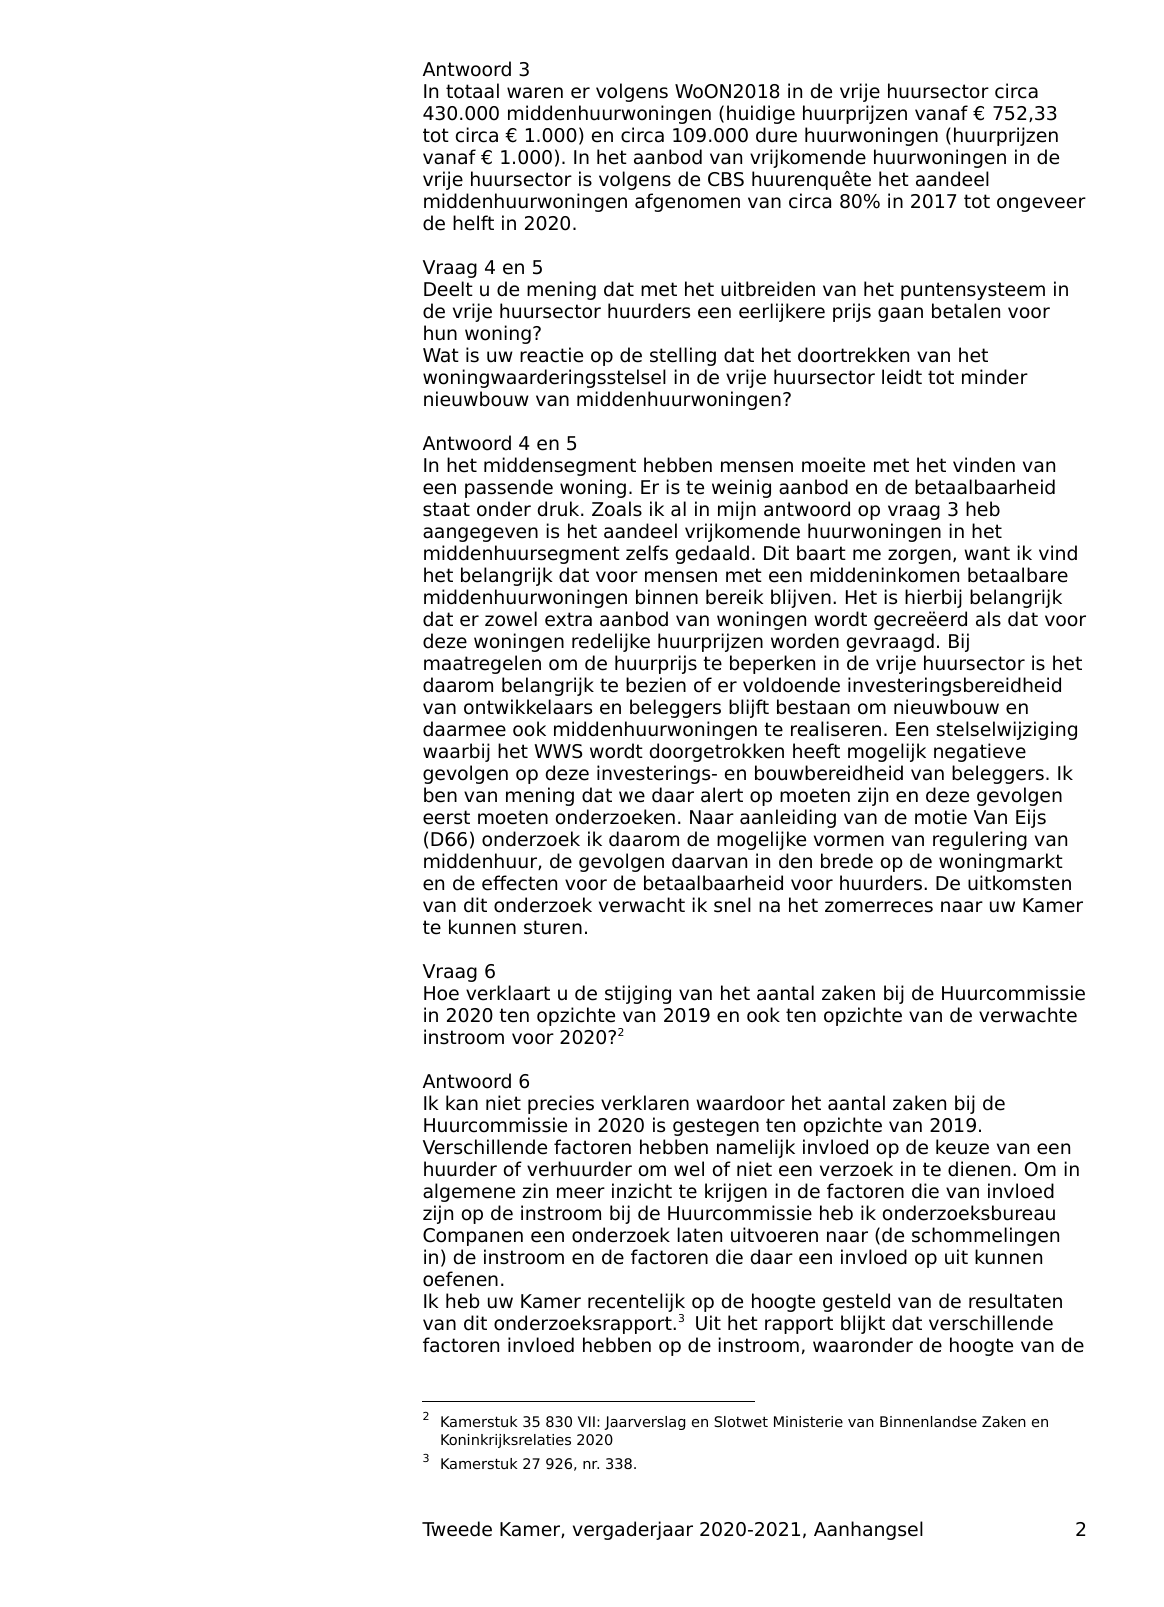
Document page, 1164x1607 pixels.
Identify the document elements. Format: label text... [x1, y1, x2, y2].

text Hoe verklaart u de stijging van het aantal zaken bij de Huurcommissie in 2020 ten opzichte van 2019 en ook ten opzichte van de verwachte instroom voor 2020? [422, 983, 1087, 1049]
text Ik heb uw Kamer recentelijk op de hoogte gesteld van de resultaten van dit onderzoeksrapport. Uit het rapport blijkt dat verschillende factoren invloed hebben op de instroom, waaronder de hoogte van de [422, 1291, 1087, 1357]
text Vraag 4 en 5 [422, 257, 1087, 279]
text Ik kan niet precies verklaren waardoor het aantal zaken bij de Huurcommissie in 2020 is gestegen ten opzichte van 2019. Verschillende factoren hebben namelijk invloed op de keuze van een huurder of verhuurder om wel of niet een verzoek in te dienen. Om in algemene zin meer inzicht te krijgen in de factoren die van invloed zijn op de instroom bij de Huurcommissie heb ik onderzoeksbureau Companen een onderzoek laten uitvoeren naar (de schommelingen in) de instroom en de factoren die daar een invloed op uit kunnen oefenen. [422, 1093, 1087, 1291]
text Antwoord 6 [422, 1071, 1087, 1093]
text In het middensegment hebben mensen moeite met het vinden van een passende woning. Er is te weinig aanbod en de betaalbaarheid staat onder druk. Zoals ik al in mijn antwoord op vraag 3 heb aangegeven is het aandeel vrijkomende huurwoningen in het middenhuursegment zelfs gedaald. Dit baart me zorgen, want ik vind het belangrijk dat voor mensen met een middeninkomen betaalbare middenhuurwoningen binnen bereik blijven. Het is hierbij belangrijk dat er zowel extra aanbod van woningen wordt gecreëerd als dat voor deze woningen redelijke huurprijzen worden gevraagd. Bij maatregelen om de huurprijs te beperken in de vrije huursector is het daarom belangrijk te bezien of er voldoende investeringsbereidheid van ontwikkelaars en beleggers blijft bestaan om nieuwbouw en daarmee ook middenhuurwoningen te realiseren. Een stelselwijziging waarbij het WWS wordt doorgetrokken heeft mogelijk negatieve gevolgen op deze investerings- en bouwbereidheid van beleggers. Ik ben van mening dat we daar alert op moeten zijn en deze gevolgen eerst moeten onderzoeken. Naar aanleiding van de motie Van Eijs (D66) onderzoek ik daarom de mogelijke vormen van regulering van middenhuur, de gevolgen daarvan in den brede op de woningmarkt en de effecten voor de betaalbaarheid voor huurders. De uitkomsten van dit onderzoek verwacht ik snel na het zomerreces naar uw Kamer te kunnen sturen. [422, 455, 1087, 939]
text Deelt u de mening dat met het uitbreiden van het puntensysteem in de vrije huursector huurders een eerlijkere prijs gaan betalen voor hun woning? [422, 279, 1087, 345]
text Kamerstuk 27 926, nr. 338. [422, 1452, 1087, 1474]
text Antwoord 4 en 5 [422, 433, 1087, 455]
text Kamerstuk 35 830 VII: Jaarverslag en Slotwet Ministerie van Binnenlandse Zaken en Koninkrijksrelaties 2020 [422, 1410, 1087, 1449]
text Antwoord 3 [422, 59, 1087, 81]
text Wat is uw reactie op de stelling dat het doortrekken van het woningwaarderingsstelsel in de vrije huursector leidt tot minder nieuwbouw van middenhuurwoningen? [422, 345, 1087, 411]
text Vraag 6 [422, 961, 1087, 983]
text In totaal waren er volgens WoON2018 in de vrije huursector circa 430.000 middenhuurwoningen (huidige huurprijzen vanaf € 752,33 tot circa € 1.000) en circa 109.000 dure huurwoningen (huurprijzen vanaf € 1.000). In het aanbod van vrijkomende huurwoningen in de vrije huursector is volgens de CBS huurenquête het aandeel middenhuurwoningen afgenomen van circa 80% in 2017 tot ongeveer de helft in 2020. [422, 81, 1087, 235]
